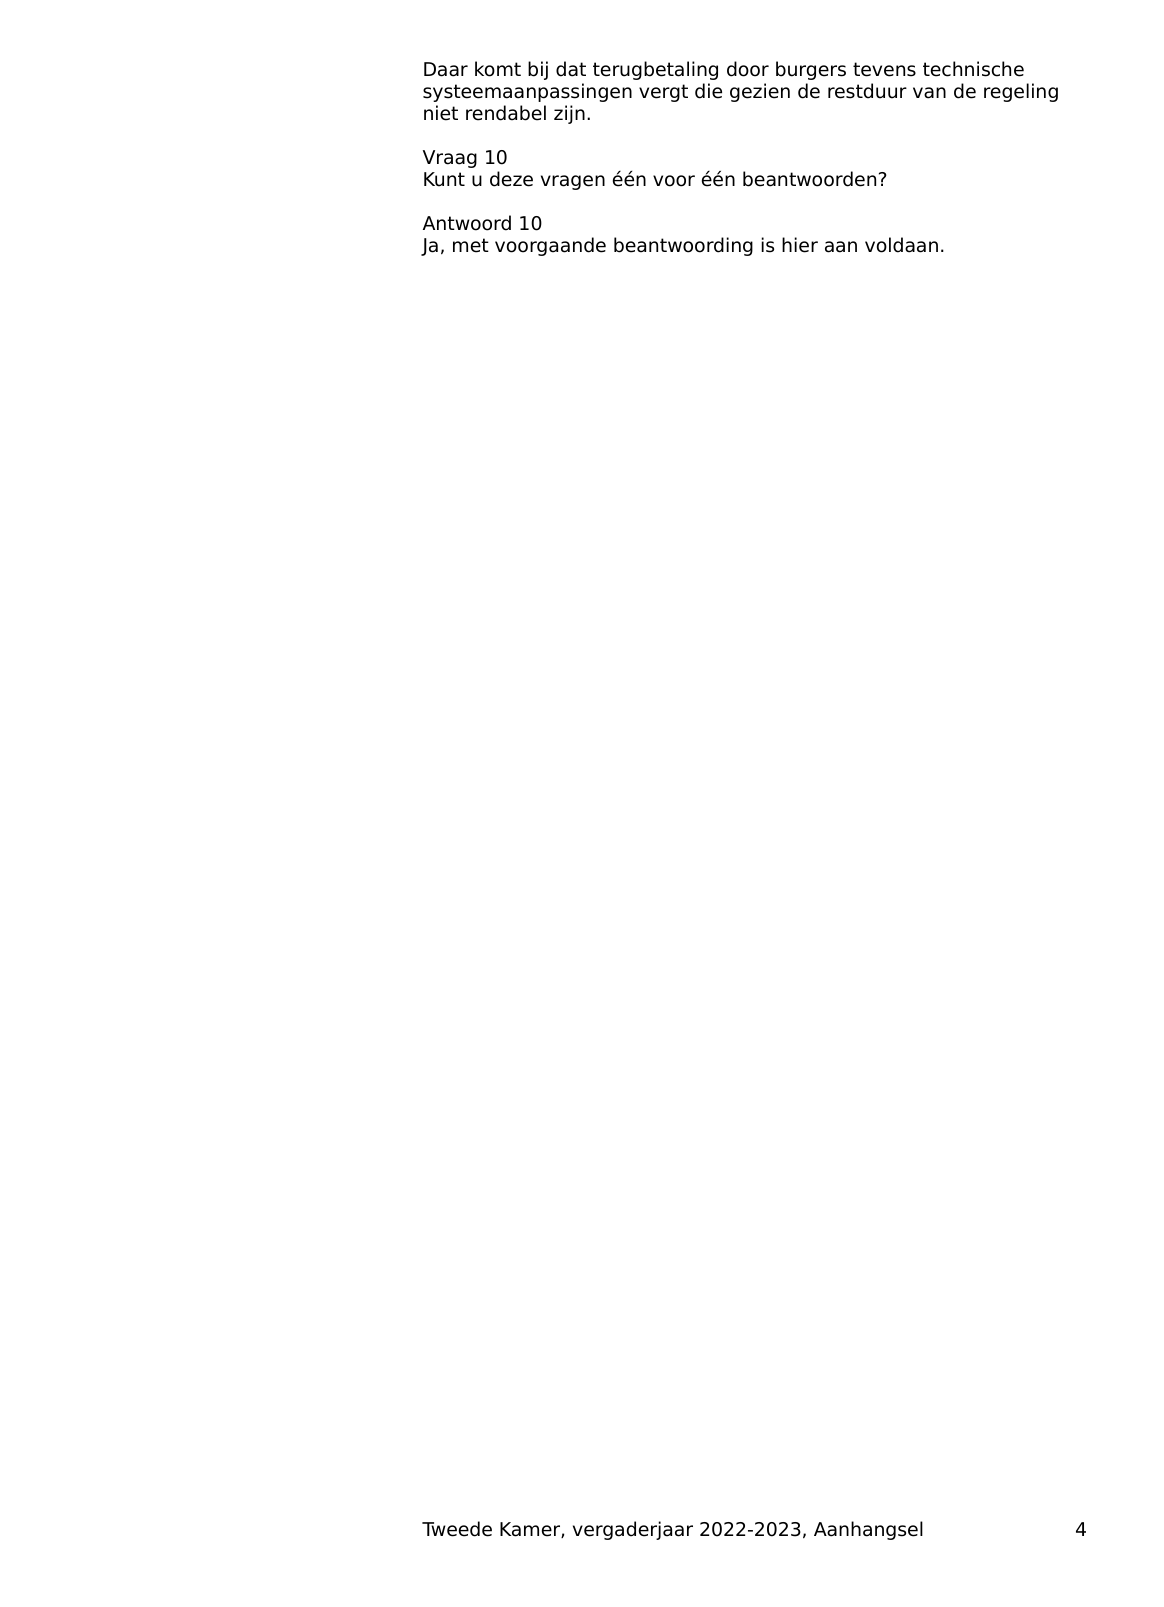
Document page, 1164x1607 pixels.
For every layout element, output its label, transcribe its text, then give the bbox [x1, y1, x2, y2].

text Antwoord 10 [422, 213, 1087, 235]
text Ja, met voorgaande beantwoording is hier aan voldaan. [422, 235, 1087, 257]
text Daar komt bij dat terugbetaling door burgers tevens technische systeemaanpassingen vergt die gezien de restduur van de regeling niet rendabel zijn. [422, 59, 1087, 125]
text Vraag 10 [422, 147, 1087, 169]
text Kunt u deze vragen één voor één beantwoorden? [422, 169, 1087, 191]
